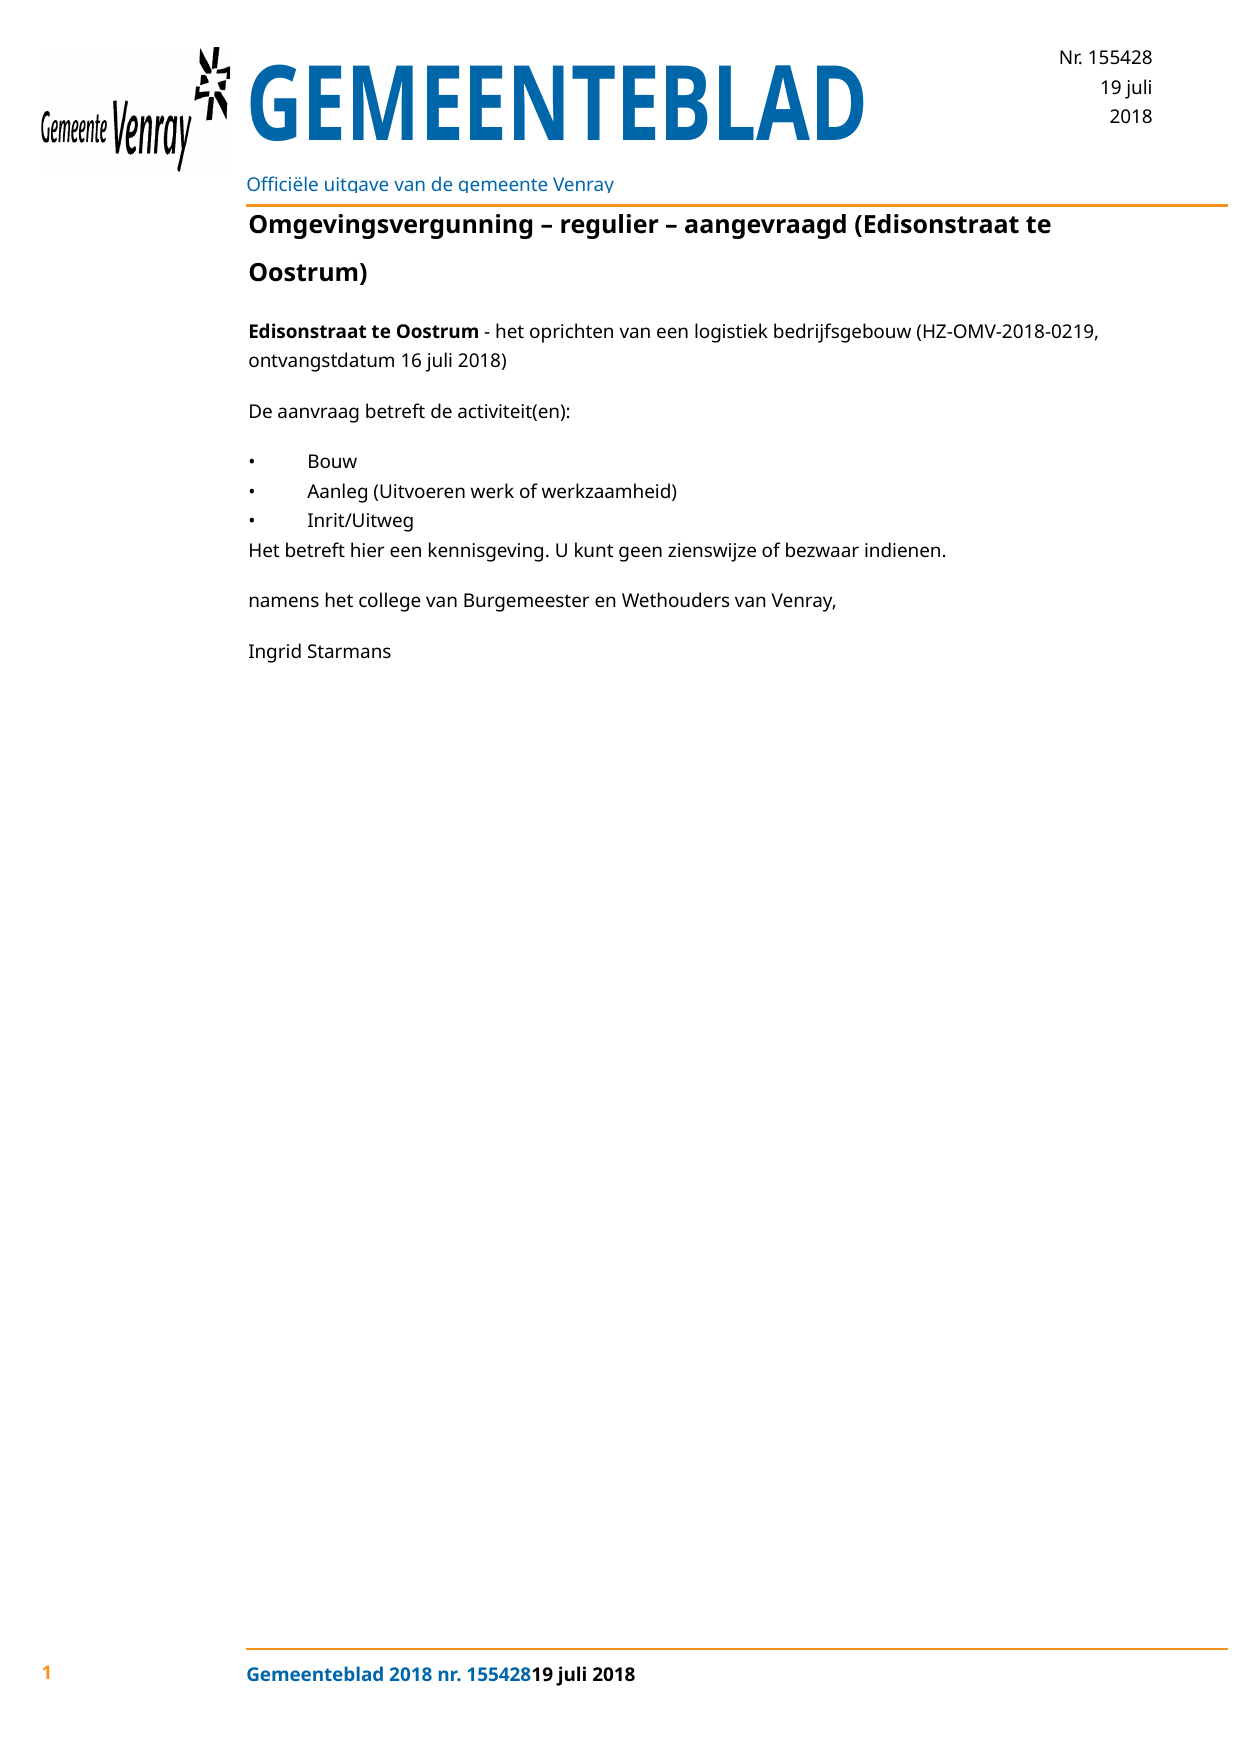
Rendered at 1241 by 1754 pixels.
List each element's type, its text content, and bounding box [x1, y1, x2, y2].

text namens het college van Burgemeester en Wethouders van Venray, [248, 587, 1152, 613]
text Het betreft hier een kennisgeving. U kunt geen zienswijze of bezwaar indienen. [248, 537, 1152, 563]
text Omgevingsvergunning – regulier – aangevraagd (Edisonstraat te Oostrum) [248, 207, 1152, 288]
picture [41, 47, 231, 172]
list Aanleg (Uitvoeren werk of werkzaamheid) [248, 478, 1152, 504]
text Ingrid Starmans [248, 638, 1152, 664]
list Bouw [248, 448, 1152, 474]
list Inrit/Uitweg [248, 507, 1152, 533]
text Edisonstraat te Oostrum - het oprichten van een logistiek bedrijfsgebouw (HZ-OMV-2018-0219, ontvangstdatum 16 juli 2018) [248, 318, 1152, 373]
text De aanvraag betreft de activiteit(en): [248, 398, 1152, 424]
